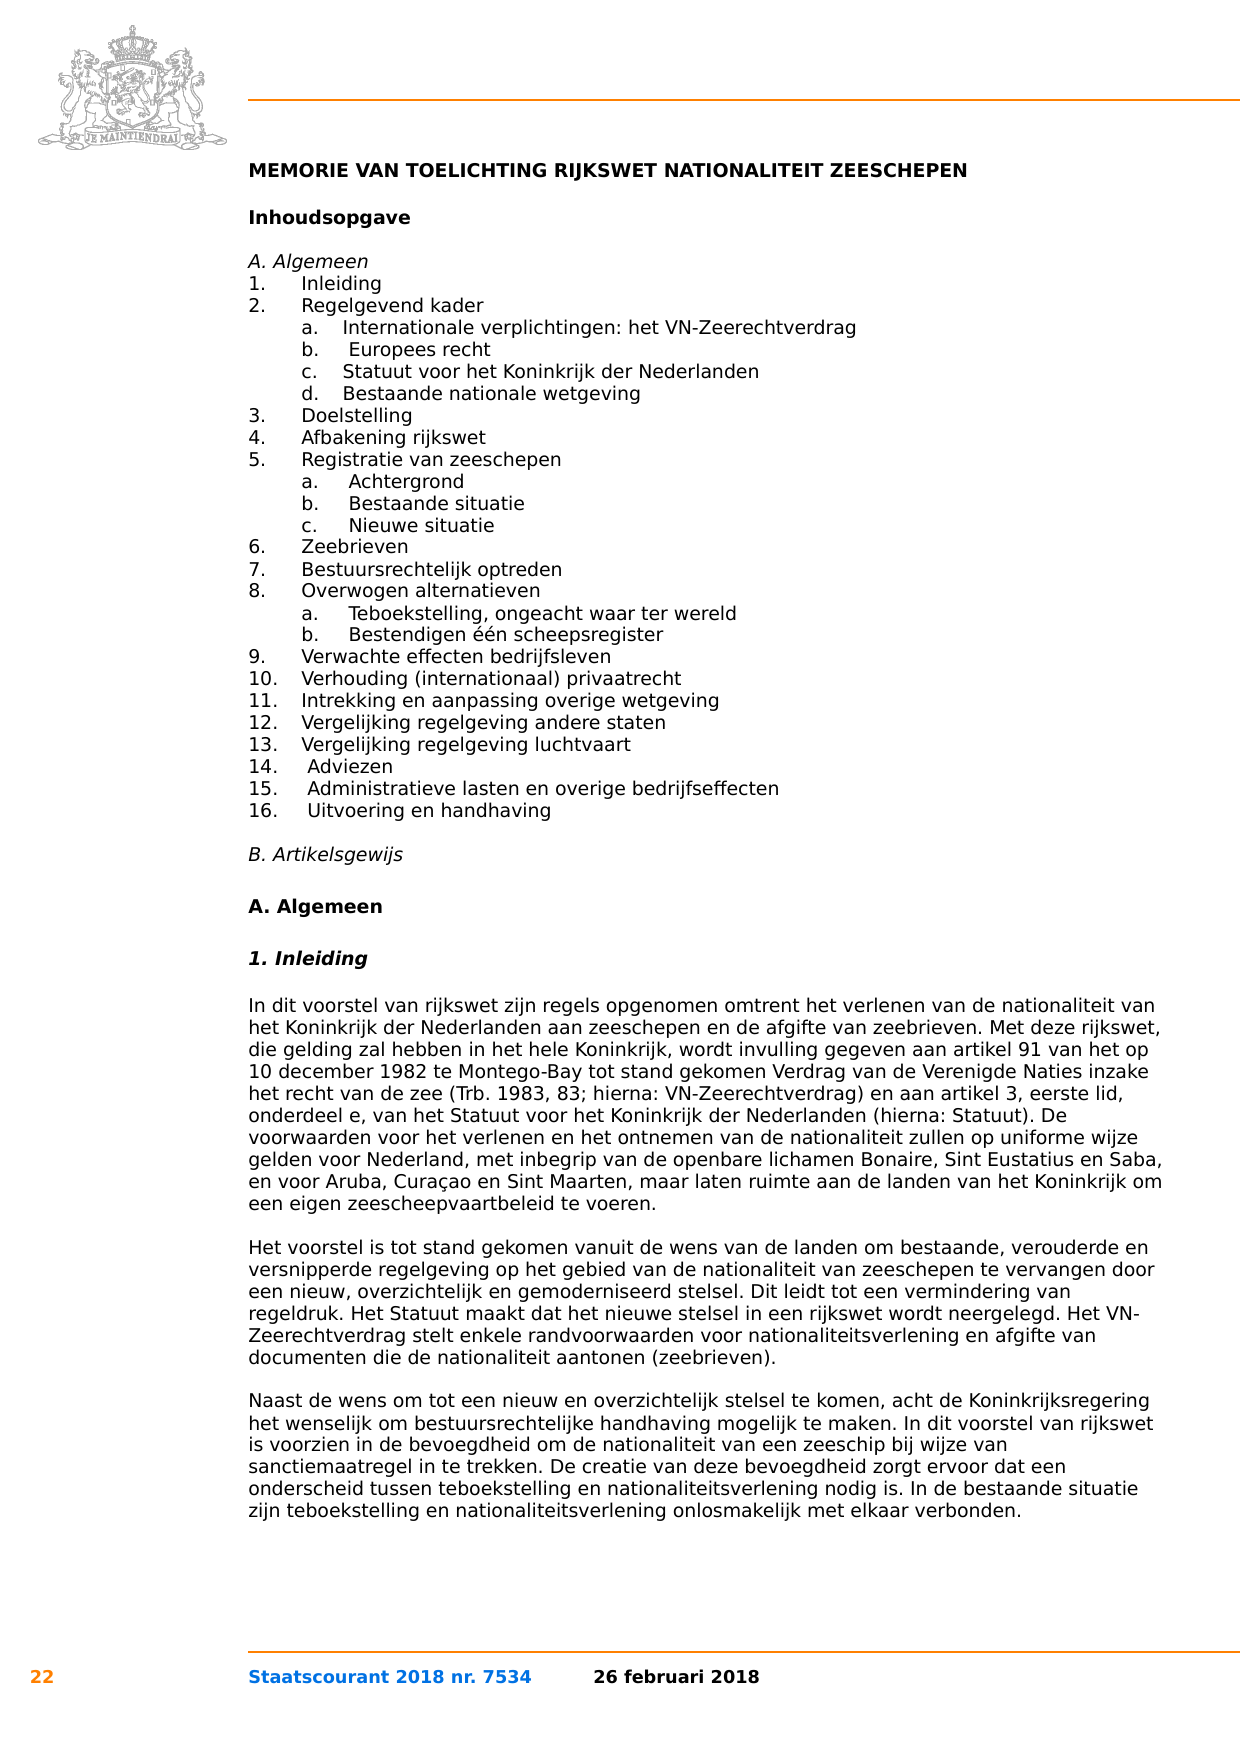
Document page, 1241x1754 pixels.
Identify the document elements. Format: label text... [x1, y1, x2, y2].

text b. Europees recht [301, 339, 1163, 361]
text 9. Verwachte effecten bedrijfsleven [248, 646, 1163, 668]
text a. Achtergrond [301, 471, 1163, 492]
text Inhoudsopgave [248, 207, 1163, 229]
text Het voorstel is tot stand gekomen vanuit de wens van de landen om bestaande, verouderde en versnipperde regelgeving op het gebied van de nationaliteit van zeeschepen te vervangen door een nieuw, overzichtelijk en gemoderniseerd stelsel. Dit leidt tot een vermindering van regeldruk. Het Statuut maakt dat het nieuwe stelsel in een rijkswet wordt neergelegd. Het VN-Zeerechtverdrag stelt enkele randvoorwaarden voor nationaliteitsverlening en afgifte van documenten die de nationaliteit aantonen (zeebrieven). [248, 1237, 1163, 1368]
text 10. Verhouding (internationaal) privaatrecht [248, 668, 1163, 690]
text 13. Vergelijking regelgeving luchtvaart [248, 734, 1163, 756]
text 2. Regelgevend kader [248, 295, 1163, 317]
text b. Bestaande situatie [301, 492, 1163, 514]
text 8. Overwogen alternatieven [248, 580, 1163, 602]
picture [38, 25, 227, 150]
text 12. Vergelijking regelgeving andere staten [248, 712, 1163, 734]
text 7. Bestuursrechtelijk optreden [248, 558, 1163, 580]
text c. Nieuwe situatie [301, 514, 1163, 536]
subtitle A. Algemeen [248, 896, 1163, 918]
subtitle 1. Inleiding [248, 948, 1163, 970]
subtitle MEMORIE VAN TOELICHTING RIJKSWET NATIONALITEIT ZEESCHEPEN [248, 160, 1163, 182]
text 15. Administratieve lasten en overige bedrijfseffecten [248, 778, 1163, 800]
text a. Internationale verplichtingen: het VN-Zeerechtverdrag [301, 317, 1163, 339]
text 3. Doelstelling [248, 404, 1163, 427]
text a. Teboekstelling, ongeacht waar ter wereld [301, 602, 1163, 624]
text A. Algemeen [248, 251, 1163, 273]
text d. Bestaande nationale wetgeving [301, 383, 1163, 404]
text c. Statuut voor het Koninkrijk der Nederlanden [301, 361, 1163, 383]
text 6. Zeebrieven [248, 536, 1163, 558]
text 4. Afbakening rijkswet [248, 427, 1163, 448]
text In dit voorstel van rijkswet zijn regels opgenomen omtrent het verlenen van de nationaliteit van het Koninkrijk der Nederlanden aan zeeschepen en de afgifte van zeebrieven. Met deze rijkswet, die gelding zal hebben in het hele Koninkrijk, wordt invulling gegeven aan artikel 91 van het op 10 december 1982 te Montego-Bay tot stand gekomen Verdrag van de Verenigde Naties inzake het recht van de zee (Trb. 1983, 83; hierna: VN-Zeerechtverdrag) en aan artikel 3, eerste lid, onderdeel e, van het Statuut voor het Koninkrijk der Nederlanden (hierna: Statuut). De voorwaarden voor het verlenen en het ontnemen van de nationaliteit zullen op uniforme wijze gelden voor Nederland, met inbegrip van de openbare lichamen Bonaire, Sint Eustatius en Saba, en voor Aruba, Curaçao en Sint Maarten, maar laten ruimte aan de landen van het Koninkrijk om een eigen zeescheepvaartbeleid te voeren. [248, 995, 1163, 1215]
text 1. Inleiding [248, 273, 1163, 295]
text 16. Uitvoering en handhaving [248, 800, 1163, 822]
text 14. Adviezen [248, 756, 1163, 778]
text 5. Registratie van zeeschepen [248, 448, 1163, 471]
text Naast de wens om tot een nieuw en overzichtelijk stelsel te komen, acht de Koninkrijksregering het wenselijk om bestuursrechtelijke handhaving mogelijk te maken. In dit voorstel van rijkswet is voorzien in de bevoegdheid om de nationaliteit van een zeeschip bij wijze van sanctiemaatregel in te trekken. De creatie van deze bevoegdheid zorgt ervoor dat een onderscheid tussen teboekstelling en nationaliteitsverlening nodig is. In de bestaande situatie zijn teboekstelling en nationaliteitsverlening onlosmakelijk met elkaar verbonden. [248, 1390, 1163, 1522]
text B. Artikelsgewijs [248, 844, 1163, 866]
text b. Bestendigen één scheepsregister [301, 624, 1163, 646]
text 11. Intrekking en aanpassing overige wetgeving [248, 690, 1163, 712]
